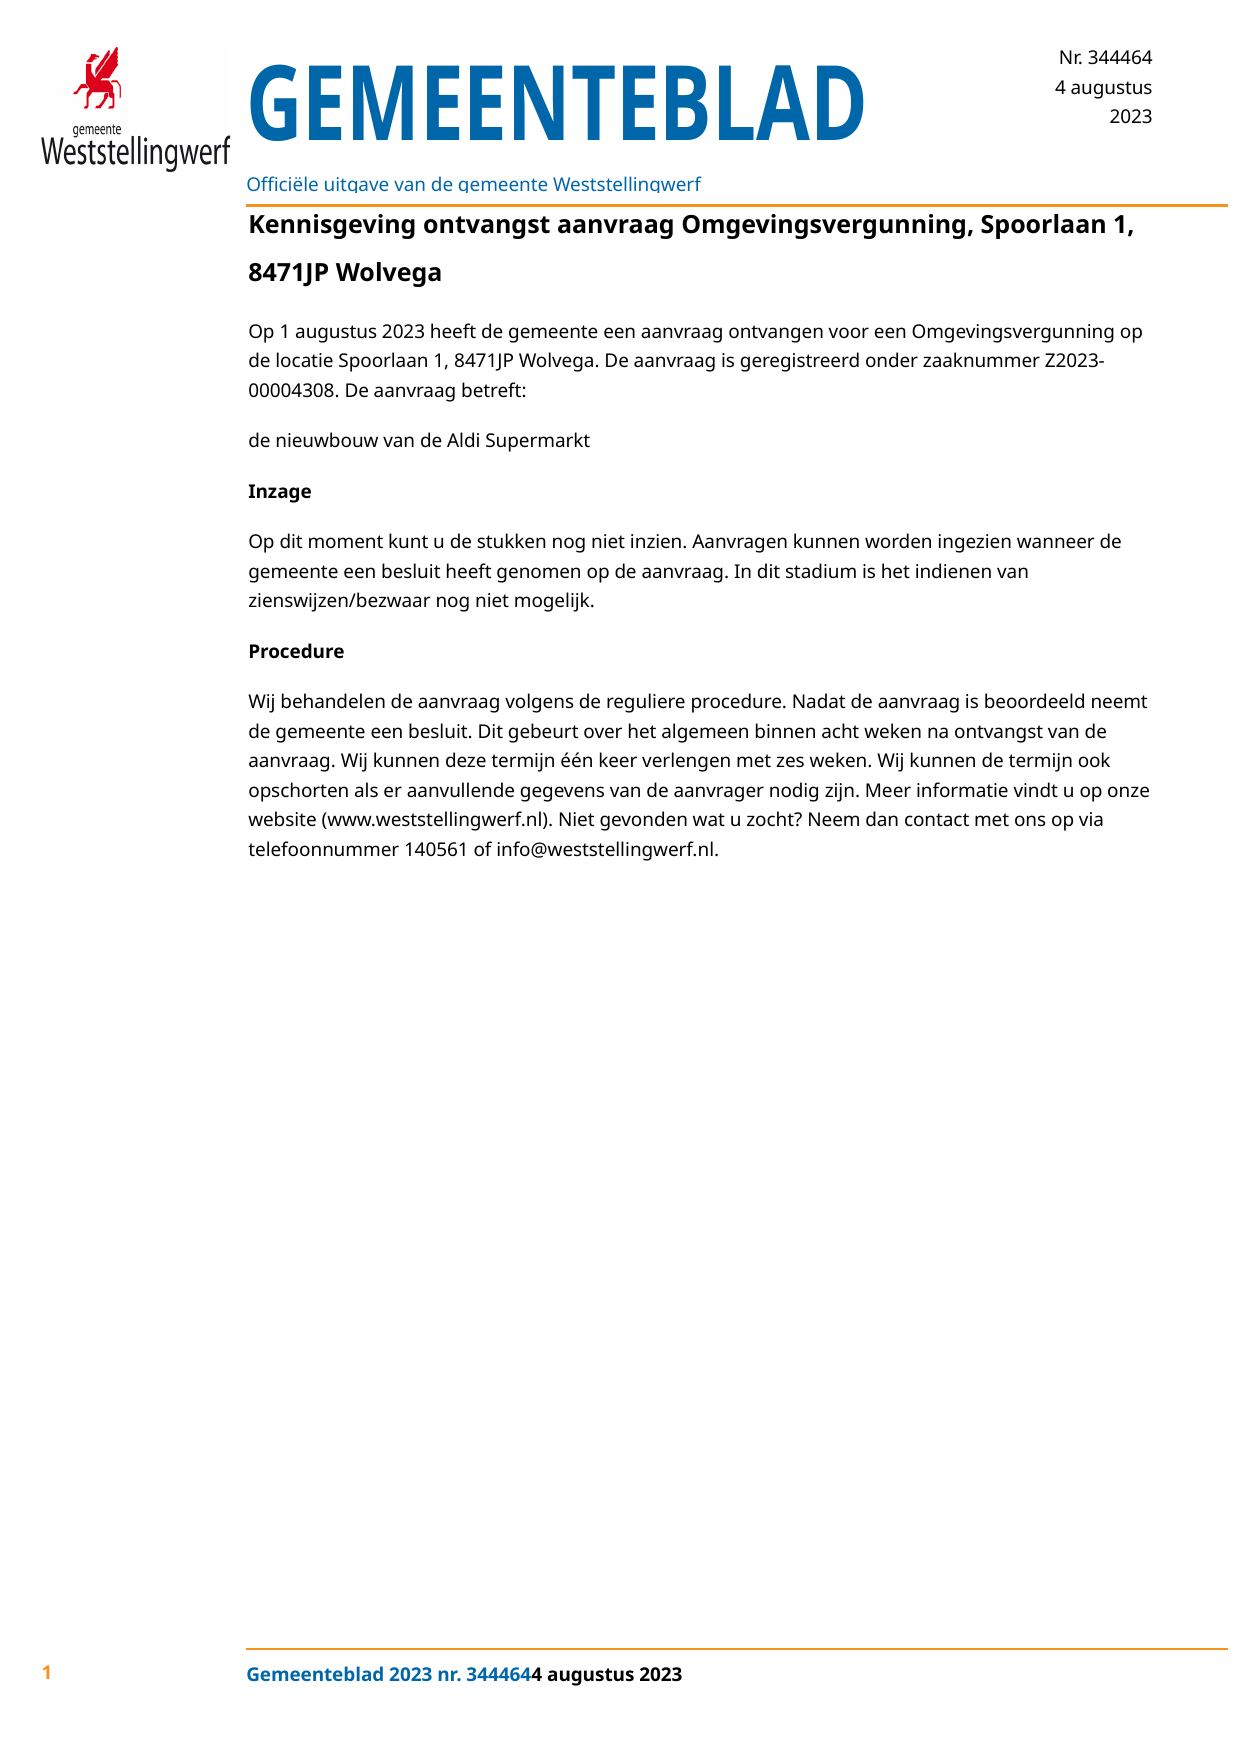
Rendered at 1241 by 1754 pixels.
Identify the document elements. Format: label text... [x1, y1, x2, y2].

text Op dit moment kunt u de stukken nog niet inzien. Aanvragen kunnen worden ingezien wanneer de gemeente een besluit heeft genomen op de aanvraag. In dit stadium is het indienen van zienswijzen/bezwaar nog niet mogelijk. [248, 528, 1152, 613]
text de nieuwbouw van de Aldi Supermarkt [248, 427, 1152, 453]
text Kennisgeving ontvangst aanvraag Omgevingsvergunning, Spoorlaan 1, 8471JP Wolvega [248, 207, 1152, 288]
text Op 1 augustus 2023 heeft de gemeente een aanvraag ontvangen voor een Omgevingsvergunning op de locatie Spoorlaan 1, 8471JP Wolvega. De aanvraag is geregistreerd onder zaaknummer Z2023-00004308. De aanvraag betreft: [248, 318, 1152, 403]
text Procedure [248, 638, 1152, 664]
picture [41, 47, 231, 172]
text Inzage [248, 478, 1152, 504]
text Wij behandelen de aanvraag volgens de reguliere procedure. Nadat de aanvraag is beoordeeld neemt de gemeente een besluit. Dit gebeurt over het algemeen binnen acht weken na ontvangst van de aanvraag. Wij kunnen deze termijn één keer verlengen met zes weken. Wij kunnen de termijn ook opschorten als er aanvullende gegevens van de aanvrager nodig zijn. Meer informatie vindt u op onze website (www.weststellingwerf.nl). Niet gevonden wat u zocht? Neem dan contact met ons op via telefoonnummer 140561 of info@weststellingwerf.nl. [248, 688, 1152, 862]
